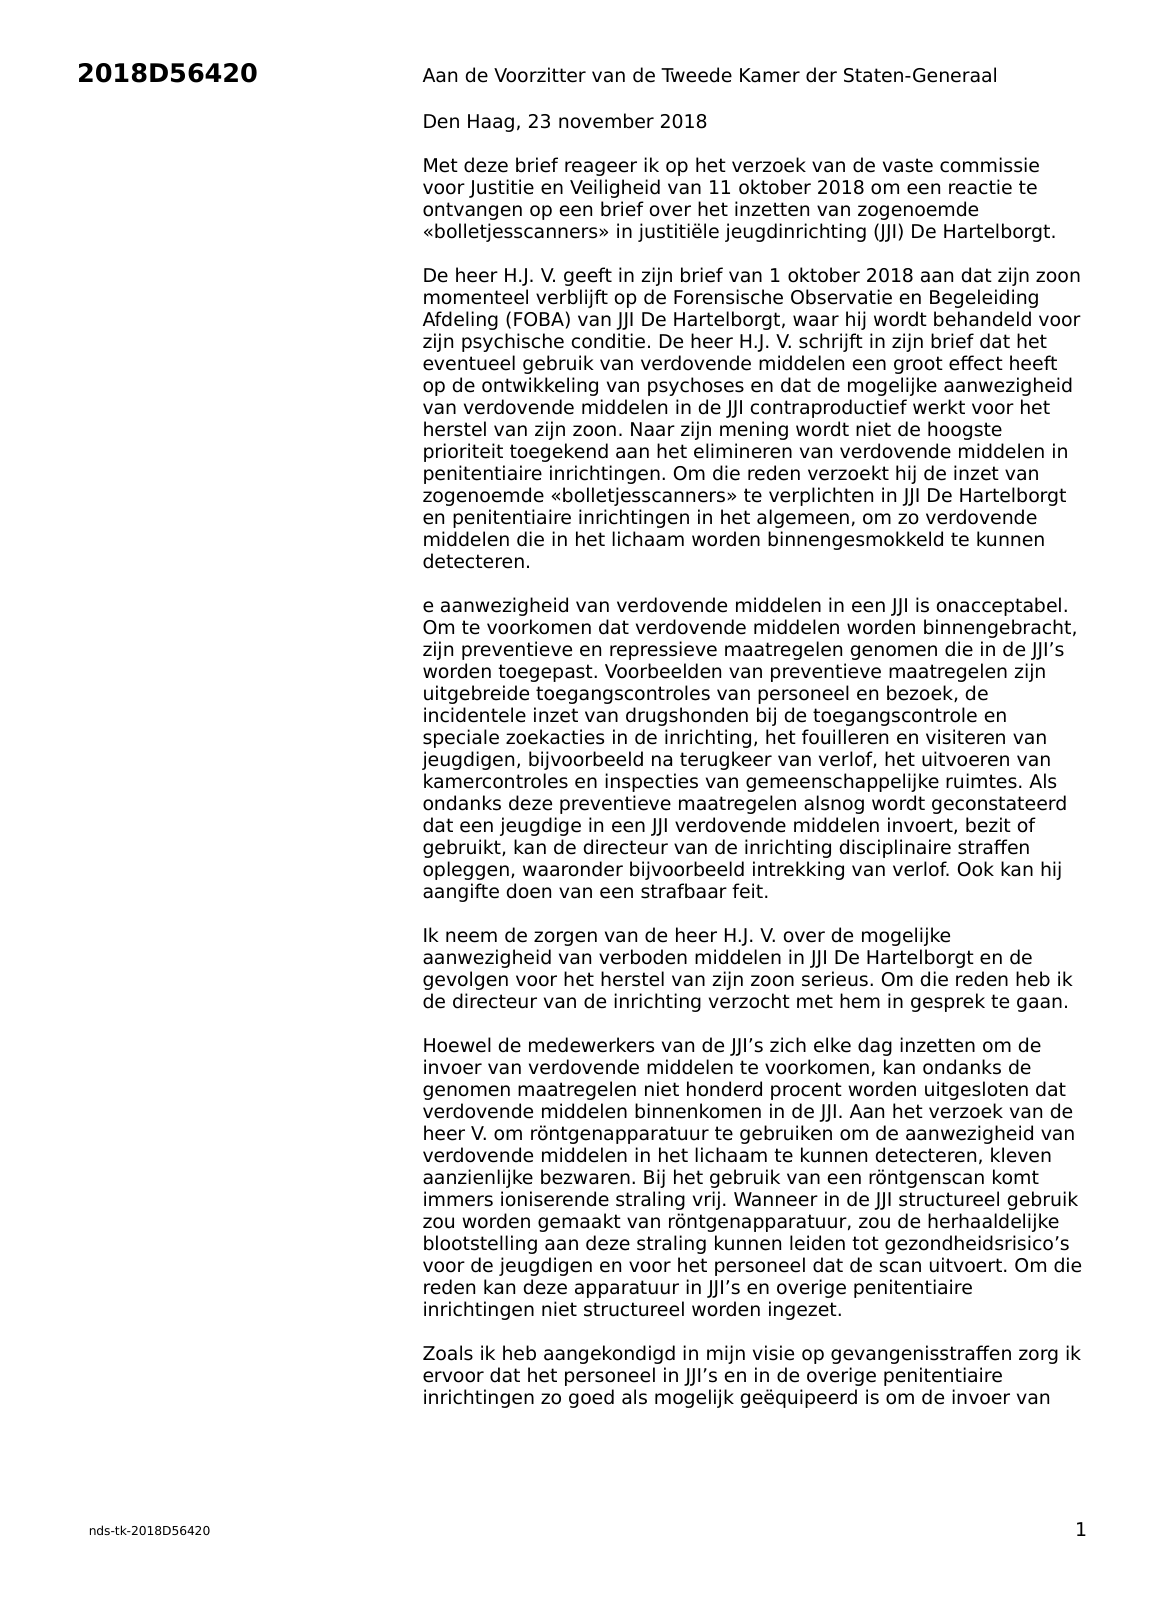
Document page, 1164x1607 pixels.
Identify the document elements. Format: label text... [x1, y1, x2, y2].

text Met deze brief reageer ik op het verzoek van de vaste commissie voor Justitie en Veiligheid van 11 oktober 2018 om een reactie te ontvangen op een brief over het inzetten van zogenoemde «bolletjesscanners» in justitiële jeugdinrichting (JJI) De Hartelborgt. [422, 155, 1087, 243]
text Hoewel de medewerkers van de JJI’s zich elke dag inzetten om de invoer van verdovende middelen te voorkomen, kan ondanks de genomen maatregelen niet honderd procent worden uitgesloten dat verdovende middelen binnenkomen in de JJI. Aan het verzoek van de heer V. om röntgenapparatuur te gebruiken om de aanwezigheid van verdovende middelen in het lichaam te kunnen detecteren, kleven aanzienlijke bezwaren. Bij het gebruik van een röntgenscan komt immers ioniserende straling vrij. Wanneer in de JJI structureel gebruik zou worden gemaakt van röntgenapparatuur, zou de herhaaldelijke blootstelling aan deze straling kunnen leiden tot gezondheidsrisico’s voor de jeugdigen en voor het personeel dat de scan uitvoert. Om die reden kan deze apparatuur in JJI’s en overige penitentiaire inrichtingen niet structureel worden ingezet. [422, 1035, 1087, 1321]
text nds-tk-2018D56420 [88, 1524, 323, 1538]
text De heer H.J. V. geeft in zijn brief van 1 oktober 2018 aan dat zijn zoon momenteel verblijft op de Forensische Observatie en Begeleiding Afdeling (FOBA) van JJI De Hartelborgt, waar hij wordt behandeld voor zijn psychische conditie. De heer H.J. V. schrijft in zijn brief dat het eventueel gebruik van verdovende middelen een groot effect heeft op de ontwikkeling van psychoses en dat de mogelijke aanwezigheid van verdovende middelen in de JJI contraproductief werkt voor het herstel van zijn zoon. Naar zijn mening wordt niet de hoogste prioriteit toegekend aan het elimineren van verdovende middelen in penitentiaire inrichtingen. Om die reden verzoekt hij de inzet van zogenoemde «bolletjesscanners» te verplichten in JJI De Hartelborgt en penitentiaire inrichtingen in het algemeen, om zo verdovende middelen die in het lichaam worden binnengesmokkeld te kunnen detecteren. [422, 265, 1087, 573]
text 2018D56420 Aan de Voorzitter van de Tweede Kamer der Staten-Generaal [77, 59, 1087, 89]
text Ik neem de zorgen van de heer H.J. V. over de mogelijke aanwezigheid van verboden middelen in JJI De Hartelborgt en de gevolgen voor het herstel van zijn zoon serieus. Om die reden heb ik de directeur van de inrichting verzocht met hem in gesprek te gaan. [422, 925, 1087, 1013]
text e aanwezigheid van verdovende middelen in een JJI is onacceptabel. Om te voorkomen dat verdovende middelen worden binnengebracht, zijn preventieve en repressieve maatregelen genomen die in de JJI’s worden toegepast. Voorbeelden van preventieve maatregelen zijn uitgebreide toegangscontroles van personeel en bezoek, de incidentele inzet van drugshonden bij de toegangscontrole en speciale zoekacties in de inrichting, het fouilleren en visiteren van jeugdigen, bijvoorbeeld na terugkeer van verlof, het uitvoeren van kamercontroles en inspecties van gemeenschappelijke ruimtes. Als ondanks deze preventieve maatregelen alsnog wordt geconstateerd dat een jeugdige in een JJI verdovende middelen invoert, bezit of gebruikt, kan de directeur van de inrichting disciplinaire straffen opleggen, waaronder bijvoorbeeld intrekking van verlof. Ook kan hij aangifte doen van een strafbaar feit. [422, 595, 1087, 903]
text Den Haag, 23 november 2018 [422, 111, 1087, 133]
text Zoals ik heb aangekondigd in mijn visie op gevangenisstraffen zorg ik ervoor dat het personeel in JJI’s en in de overige penitentiaire inrichtingen zo goed als mogelijk geëquipeerd is om de invoer van [422, 1343, 1087, 1409]
